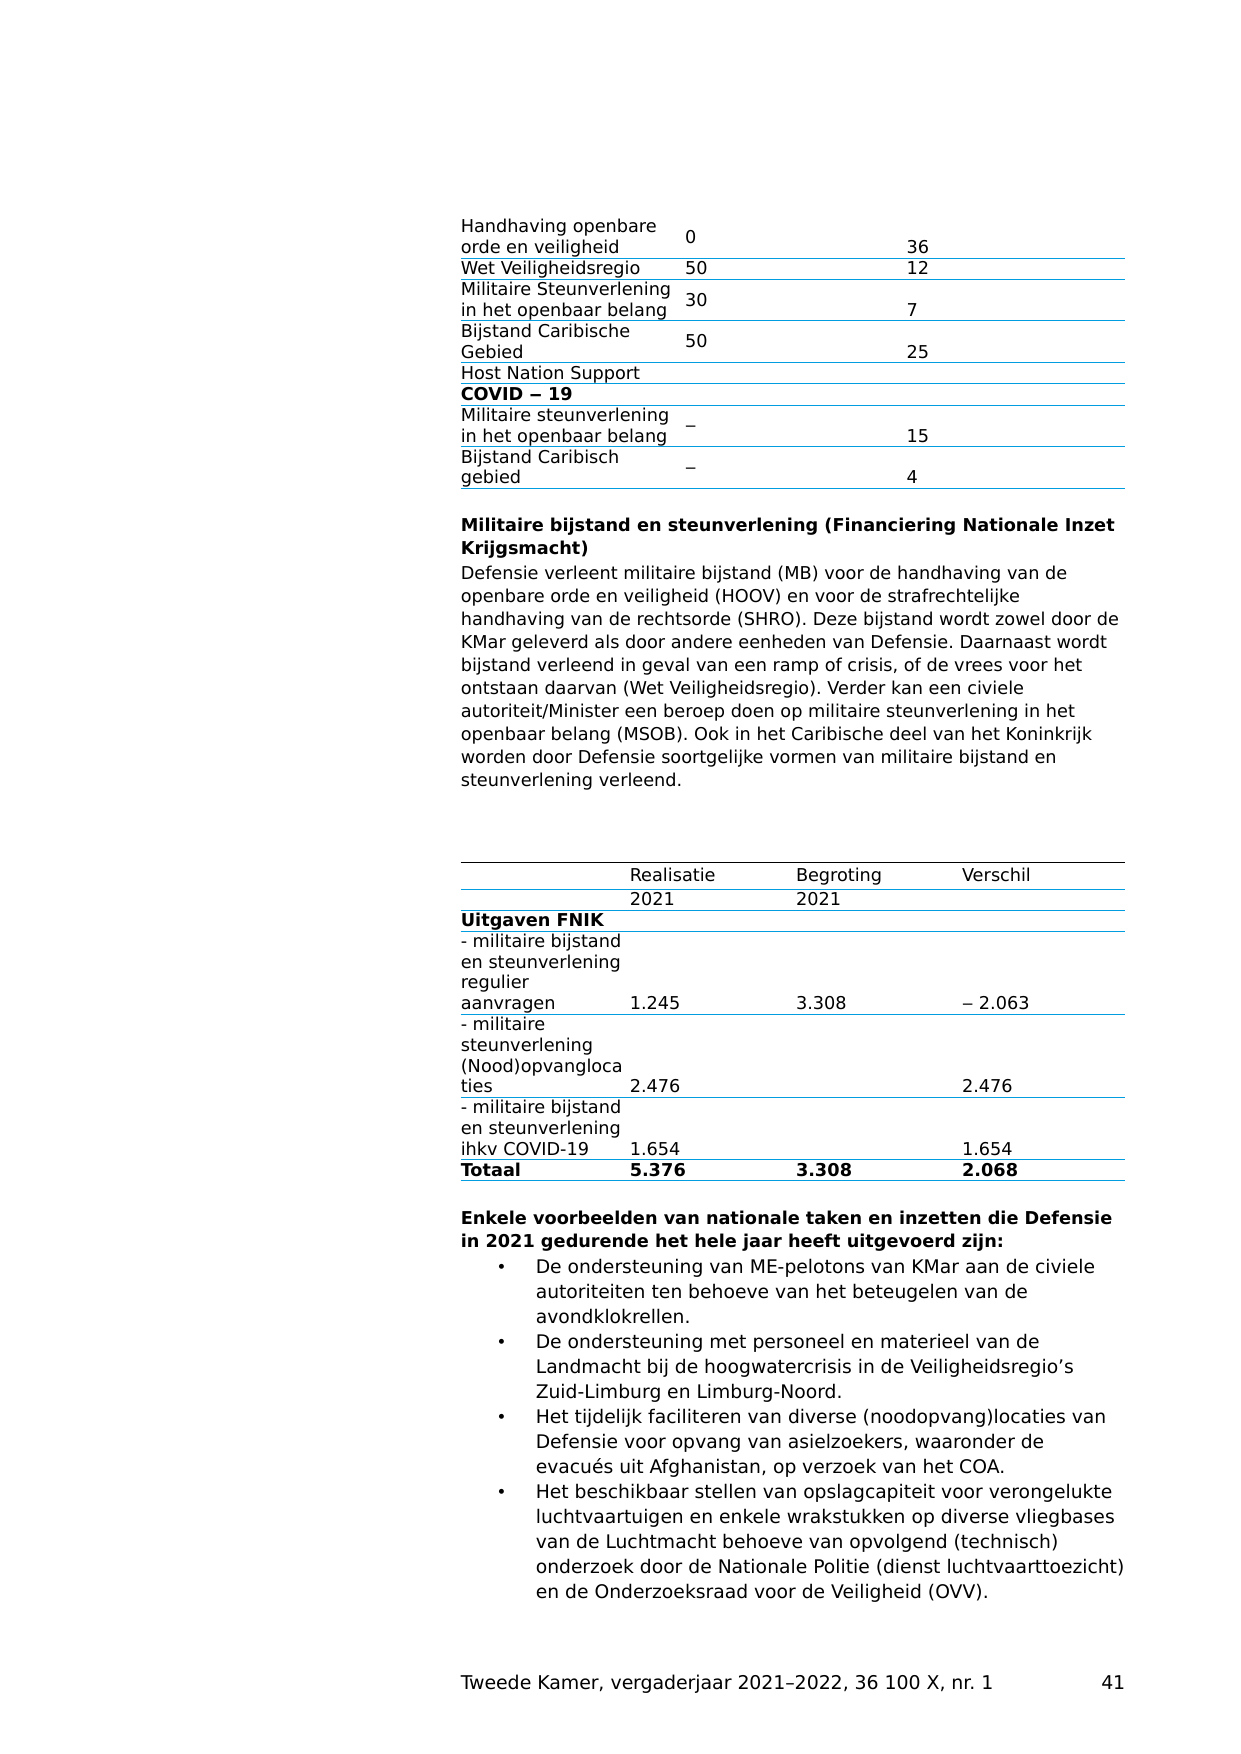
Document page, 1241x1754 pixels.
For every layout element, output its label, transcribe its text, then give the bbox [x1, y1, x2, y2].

table_cell 3.308 [793, 932, 959, 1014]
list De ondersteuning van ME-pelotons van KMar aan de civiele autoriteiten ten behoeve van het beteugelen van de avondklokrellen. [498, 1254, 1125, 1329]
table_cell Verschil [959, 863, 1125, 888]
table_cell [627, 911, 793, 931]
table_cell ‒ [682, 447, 903, 488]
table_cell 7 [904, 280, 1125, 320]
table_cell [682, 363, 903, 383]
text Militaire bijstand en steunverlening (Financiering Nationale Inzet Krijgsmacht) [461, 513, 1125, 559]
table_cell 3.308 [793, 1160, 959, 1180]
table_cell Militaire Steunverlening in het openbaar belang [461, 280, 682, 320]
table_cell ‒ [682, 406, 903, 446]
table_header Tabel 4 Daadwerkelijke inzetten 2021 in aantallen [461, 191, 1125, 216]
table_cell 0 [682, 216, 903, 257]
table_cell 36 [904, 216, 1125, 257]
table_cell 5.376 [627, 1160, 793, 1180]
table_cell Handhaving openbare orde en veiligheid [461, 216, 682, 257]
text Enkele voorbeelden van nationale taken en inzetten die Defensie in 2021 gedurende het hele jaar heeft uitgevoerd zijn: [461, 1206, 1125, 1252]
table_cell Uitgaven FNIK [461, 911, 627, 931]
table_cell - militaire bijstand en steunverlening ihkv COVID-19 [461, 1098, 627, 1159]
table_cell Militaire steunverlening in het openbaar belang [461, 406, 682, 446]
table_cell Totaal [461, 1160, 627, 1180]
list Het beschikbaar stellen van opslagcapiteit voor verongelukte luchtvaartuigen en enkele wrakstukken op diverse vliegbases van de Luchtmacht behoeve van opvolgend (technisch) onderzoek door de Nationale Politie (dienst luchtvaarttoezicht) en de Onderzoeksraad voor de Veiligheid (OVV). [498, 1479, 1125, 1604]
list Het tijdelijk faciliteren van diverse (noodopvang)locaties van Defensie voor opvang van asielzoekers, waaronder de evacués uit Afghanistan, op verzoek van het COA. [498, 1404, 1125, 1479]
table_cell ‒ 2.063 [959, 932, 1125, 1014]
table_cell 4 [904, 447, 1125, 488]
table_cell 2.476 [959, 1015, 1125, 1097]
table_cell [904, 363, 1125, 383]
table_cell 2021 [627, 890, 793, 909]
table_cell 2.476 [627, 1015, 793, 1097]
list De ondersteuning met personeel en materieel van de Landmacht bij de hoogwatercrisis in de Veiligheidsregio’s Zuid-Limburg en Limburg-Noord. [498, 1329, 1125, 1404]
table_cell 25 [904, 321, 1125, 362]
table_cell [793, 1098, 959, 1159]
table_cell 50 [682, 259, 903, 279]
table_cell Host Nation Support [461, 363, 682, 383]
table_cell 15 [904, 406, 1125, 446]
table_cell [959, 890, 1125, 909]
table_cell 1.654 [959, 1098, 1125, 1159]
table_cell 12 [904, 259, 1125, 279]
table_cell Realisatie [627, 863, 793, 888]
table_cell [682, 384, 903, 404]
table_cell [793, 1015, 959, 1097]
table_cell COVID ‒ 19 [461, 384, 682, 404]
table_cell [461, 863, 627, 888]
table_header Tabel 5 Financiering Nationale Inzet Krijgsmacht (FNIK) (bedragen x € 1.000) [461, 814, 1125, 861]
table_cell - militaire bijstand en steunverlening regulier aanvragen [461, 932, 627, 1014]
table_cell 1.654 [627, 1098, 793, 1159]
table_cell 30 [682, 280, 903, 320]
table_cell [461, 890, 627, 909]
table_cell Bijstand Caribische Gebied [461, 321, 682, 362]
text Defensie verleent militaire bijstand (MB) voor de handhaving van de openbare orde en veiligheid (HOOV) en voor de strafrechtelijke handhaving van de rechtsorde (SHRO). Deze bijstand wordt zowel door de KMar geleverd als door andere eenheden van Defensie. Daarnaast wordt bijstand verleend in geval van een ramp of crisis, of de vrees voor het ontstaan daarvan (Wet Veiligheidsregio). Verder kan een civiele autoriteit/Minister een beroep doen op militaire steunverlening in het openbaar belang (MSOB). Ook in het Caribische deel van het Koninkrijk worden door Defensie soortgelijke vormen van militaire bijstand en steunverlening verleend. [461, 561, 1125, 791]
table_cell 2021 [793, 890, 959, 909]
table_cell [793, 911, 959, 931]
table_cell [904, 384, 1125, 404]
table_cell 50 [682, 321, 903, 362]
table_cell 1.245 [627, 932, 793, 1014]
table_cell 2.068 [959, 1160, 1125, 1180]
table_cell Wet Veiligheidsregio [461, 259, 682, 279]
table_cell Bijstand Caribisch gebied [461, 447, 682, 488]
table_cell [959, 911, 1125, 931]
table_cell - militaire steunverlening (Nood)opvanglocaties [461, 1015, 627, 1097]
table_cell Begroting [793, 863, 959, 888]
